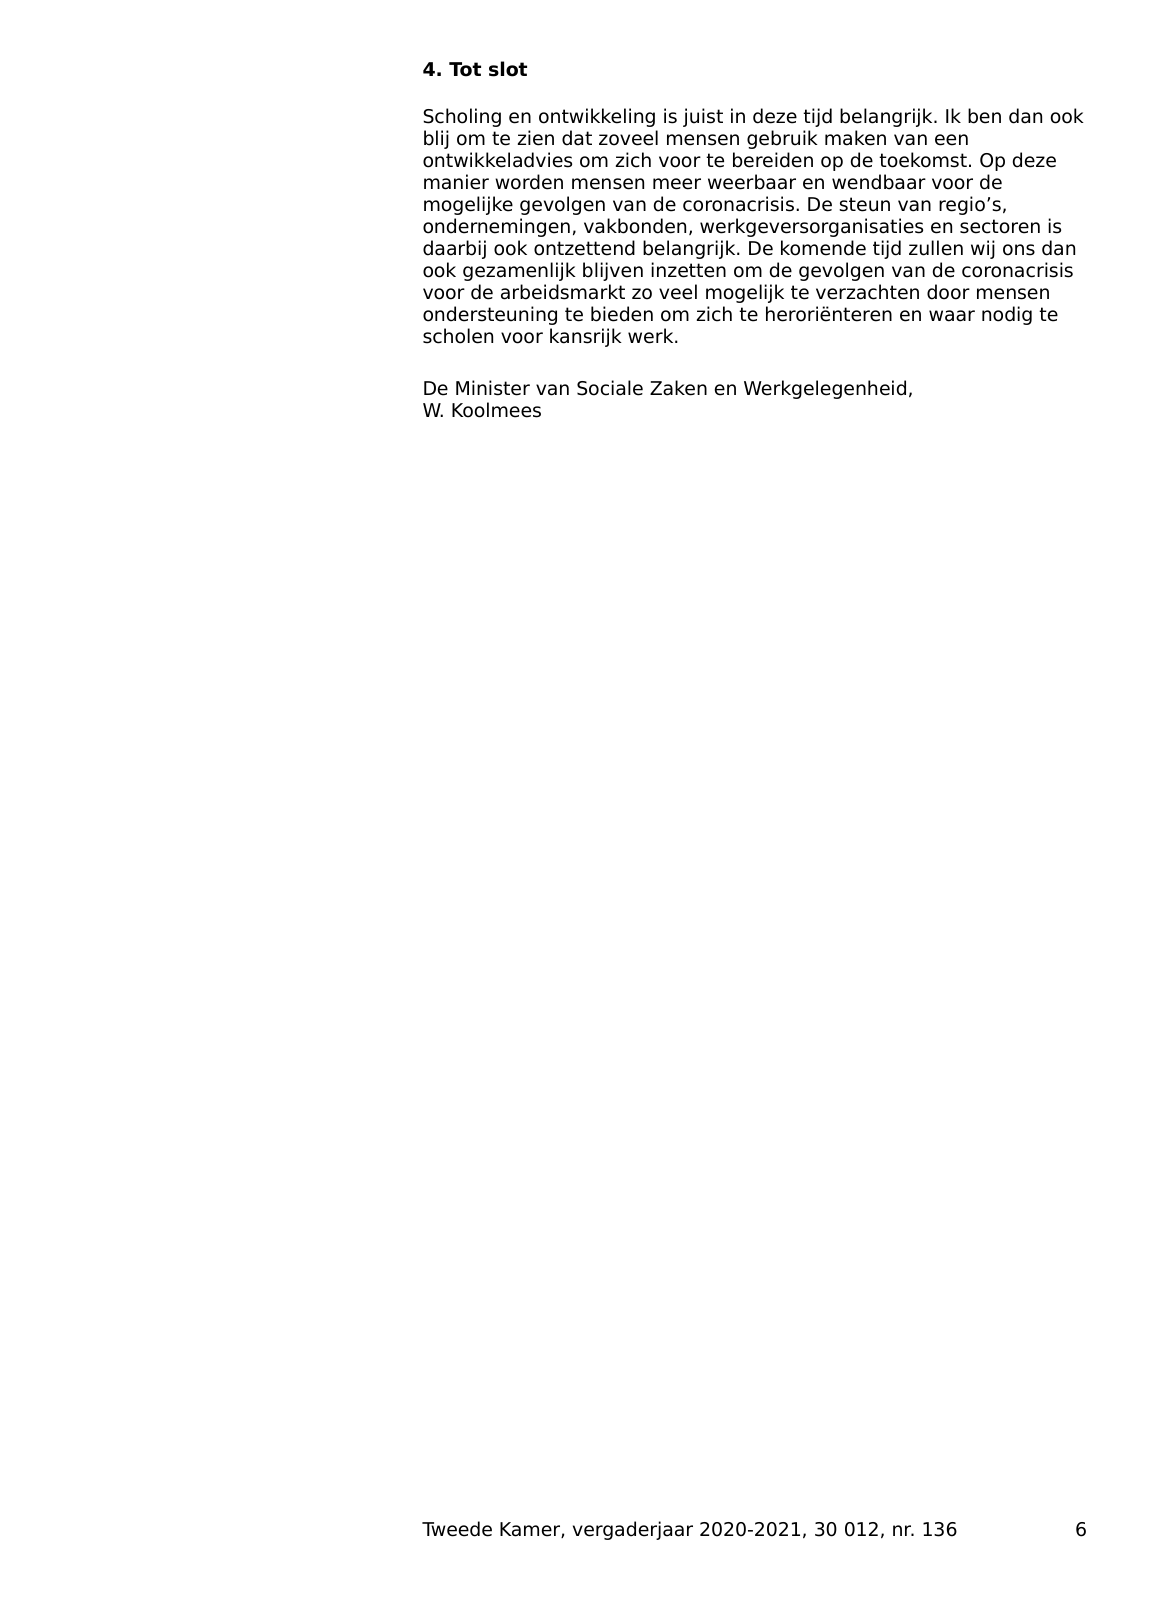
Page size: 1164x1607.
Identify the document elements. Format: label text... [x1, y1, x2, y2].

subtitle 4. Tot slot [422, 59, 1087, 81]
text De Minister van Sociale Zaken en Werkgelegenheid, W. Koolmees [422, 378, 1087, 422]
text Scholing en ontwikkeling is juist in deze tijd belangrijk. Ik ben dan ook blij om te zien dat zoveel mensen gebruik maken van een ontwikkeladvies om zich voor te bereiden op de toekomst. Op deze manier worden mensen meer weerbaar en wendbaar voor de mogelijke gevolgen van de coronacrisis. De steun van regio’s, ondernemingen, vakbonden, werkgeversorganisaties en sectoren is daarbij ook ontzettend belangrijk. De komende tijd zullen wij ons dan ook gezamenlijk blijven inzetten om de gevolgen van de coronacrisis voor de arbeidsmarkt zo veel mogelijk te verzachten door mensen ondersteuning te bieden om zich te heroriënteren en waar nodig te scholen voor kansrijk werk. [422, 106, 1087, 348]
